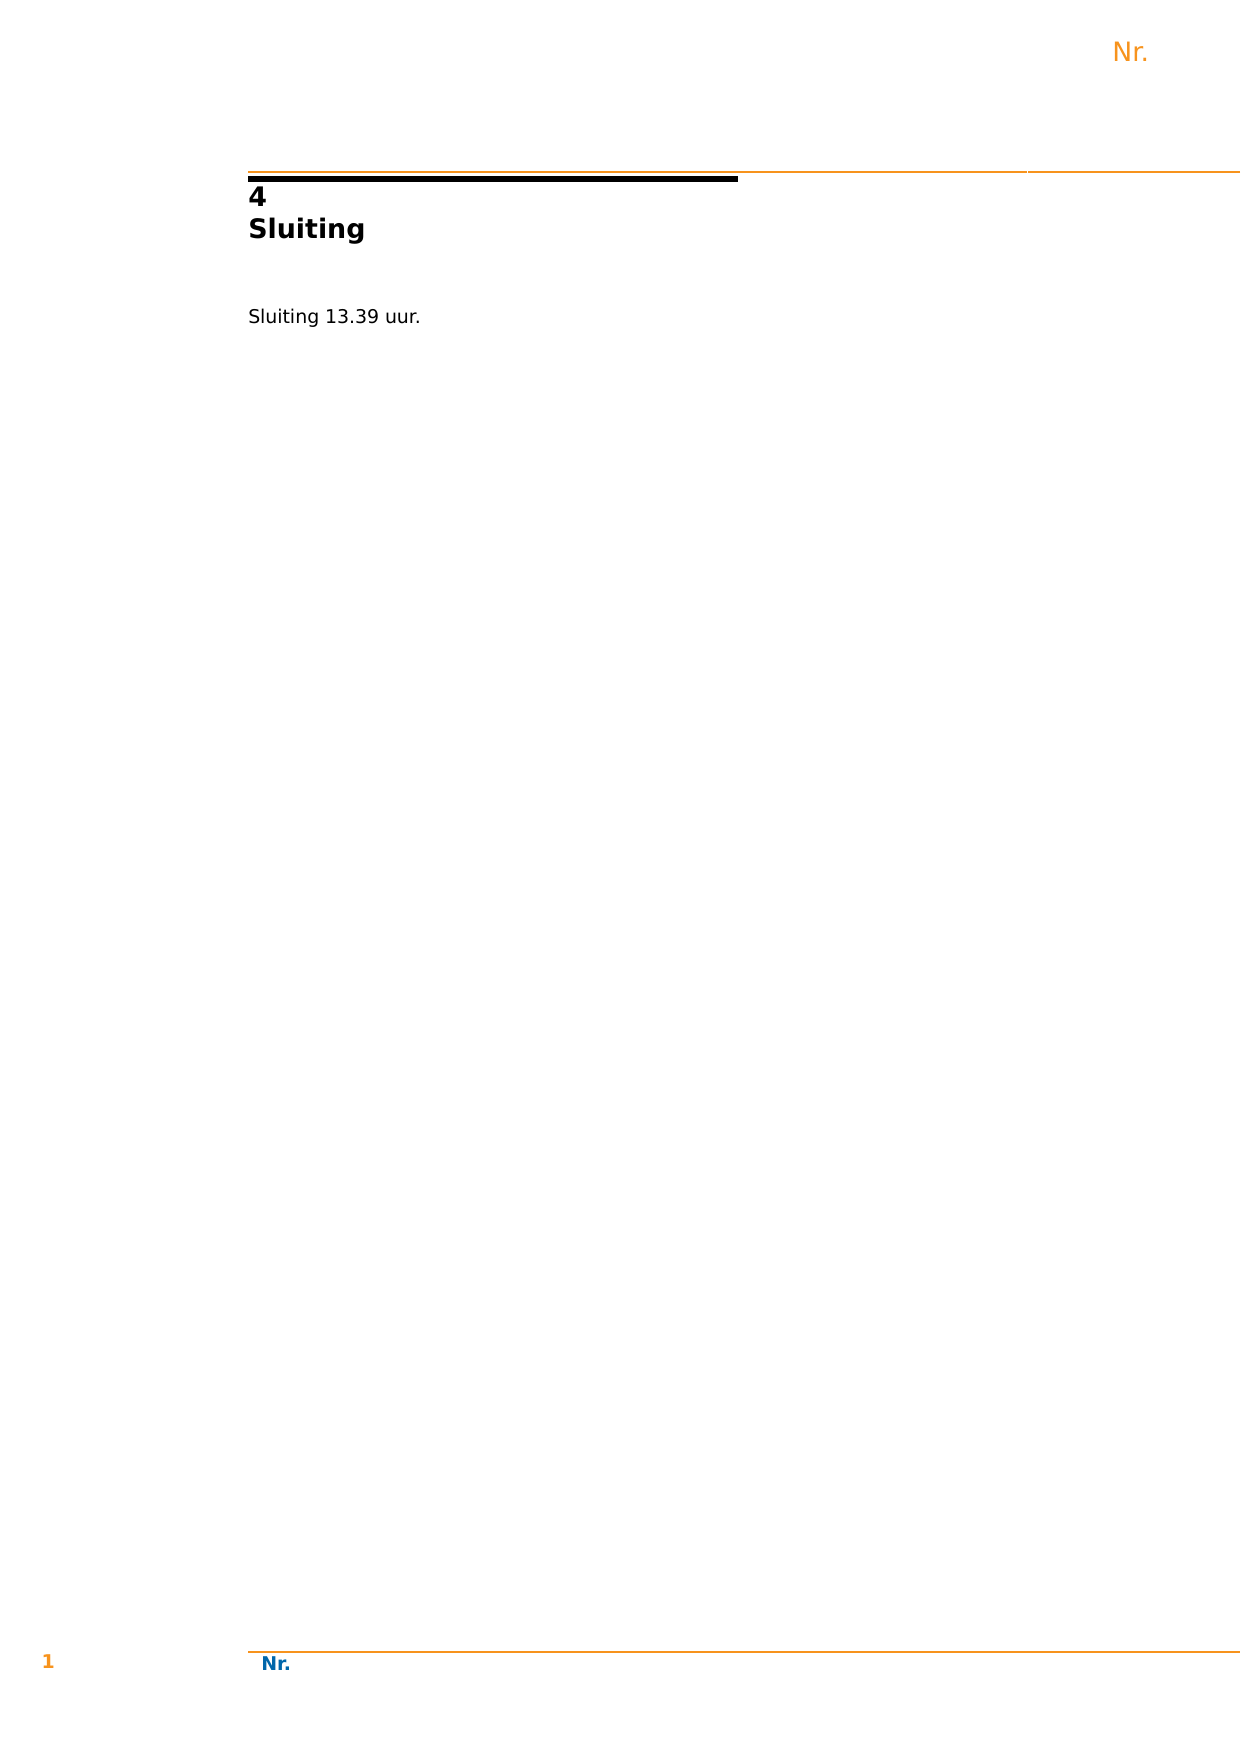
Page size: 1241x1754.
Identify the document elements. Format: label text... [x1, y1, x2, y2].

text Sluiting 13.39 uur. [248, 306, 691, 328]
title 4 Sluiting [248, 182, 691, 244]
